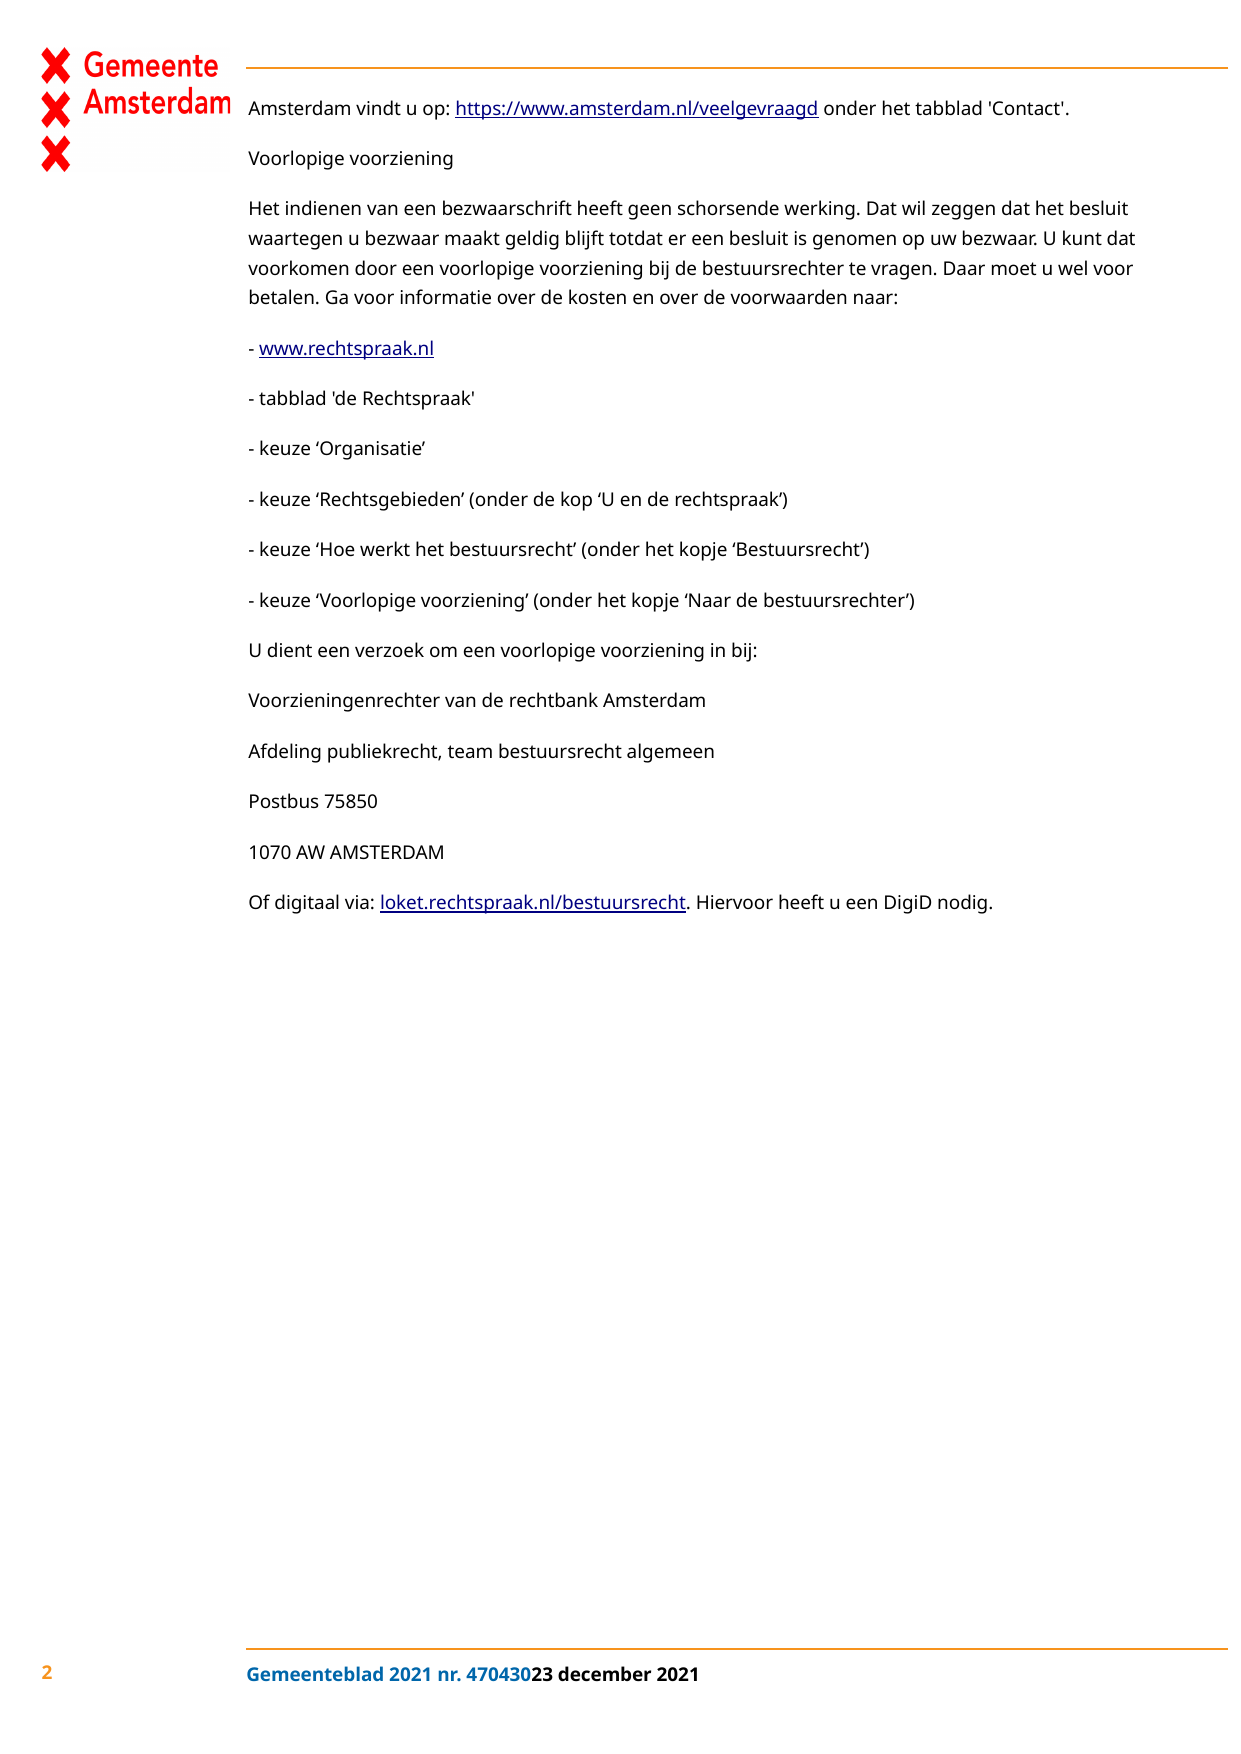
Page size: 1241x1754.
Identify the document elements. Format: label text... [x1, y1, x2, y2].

text Voorlopige voorziening [248, 145, 1152, 171]
text U dient een verzoek om een voorlopige voorziening in bij: [248, 637, 1152, 663]
picture [41, 47, 231, 172]
text - keuze ‘Hoe werkt het bestuursrecht’ (onder het kopje ‘Bestuursrecht’) [248, 536, 1152, 562]
text 1070 AW AMSTERDAM [248, 839, 1152, 865]
text - keuze ‘Voorlopige voorziening’ (onder het kopje ‘Naar de bestuursrechter’) [248, 587, 1152, 613]
text Voorzieningenrechter van de rechtbank Amsterdam [248, 688, 1152, 713]
text - keuze ‘Rechtsgebieden’ (onder de kop ‘U en de rechtspraak’) [248, 486, 1152, 512]
text Afdeling publiekrecht, team bestuursrecht algemeen [248, 738, 1152, 764]
text - www.rechtspraak.nl [248, 335, 1152, 361]
text Amsterdam vindt u op: https://www.amsterdam.nl/veelgevraagd onder het tabblad 'Contact'. [248, 95, 1152, 121]
text Het indienen van een bezwaarschrift heeft geen schorsende werking. Dat wil zeggen dat het besluit waartegen u bezwaar maakt geldig blijft totdat er een besluit is genomen op uw bezwaar. U kunt dat voorkomen door een voorlopige voorziening bij de bestuursrechter te vragen. Daar moet u wel voor betalen. Ga voor informatie over de kosten en over de voorwaarden naar: [248, 196, 1152, 310]
text - keuze ‘Organisatie’ [248, 436, 1152, 461]
text - tabblad 'de Rechtspraak' [248, 385, 1152, 411]
text Of digitaal via: loket.rechtspraak.nl/bestuursrecht. Hiervoor heeft u een DigiD nodig. [248, 889, 1152, 915]
text Postbus 75850 [248, 788, 1152, 814]
